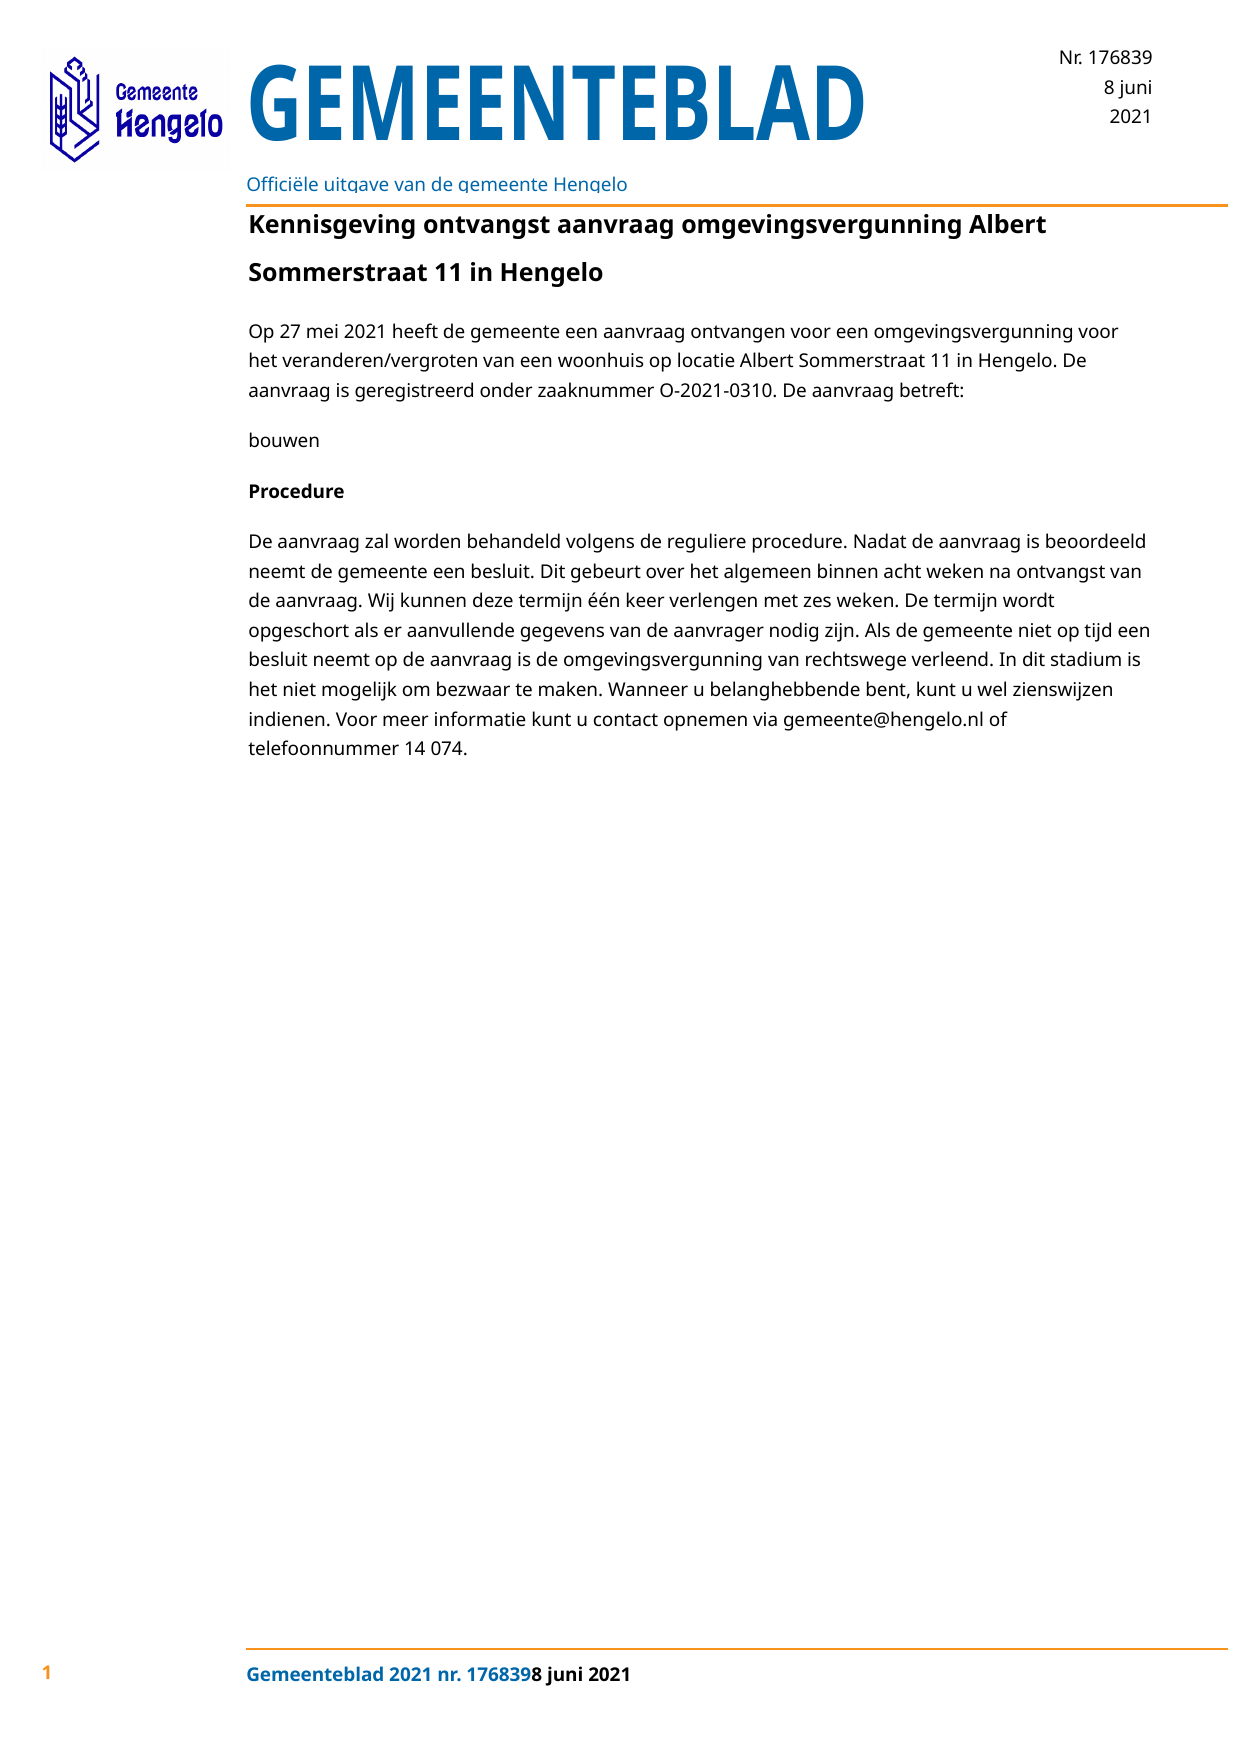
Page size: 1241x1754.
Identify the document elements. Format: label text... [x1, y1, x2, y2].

text De aanvraag zal worden behandeld volgens de reguliere procedure. Nadat de aanvraag is beoordeeld neemt de gemeente een besluit. Dit gebeurt over het algemeen binnen acht weken na ontvangst van de aanvraag. Wij kunnen deze termijn één keer verlengen met zes weken. De termijn wordt opgeschort als er aanvullende gegevens van de aanvrager nodig zijn. Als de gemeente niet op tijd een besluit neemt op de aanvraag is de omgevingsvergunning van rechtswege verleend. In dit stadium is het niet mogelijk om bezwaar te maken. Wanneer u belanghebbende bent, kunt u wel zienswijzen indienen. Voor meer informatie kunt u contact opnemen via gemeente@hengelo.nl of telefoonnummer 14 074. [248, 528, 1152, 761]
text Procedure [248, 478, 1152, 504]
text Op 27 mei 2021 heeft de gemeente een aanvraag ontvangen voor een omgevingsvergunning voor het veranderen/vergroten van een woonhuis op locatie Albert Sommerstraat 11 in Hengelo. De aanvraag is geregistreerd onder zaaknummer O-2021-0310. De aanvraag betreft: [248, 318, 1152, 403]
text Kennisgeving ontvangst aanvraag omgevingsvergunning Albert Sommerstraat 11 in Hengelo [248, 207, 1152, 288]
picture [41, 47, 231, 172]
text bouwen [248, 427, 1152, 453]
